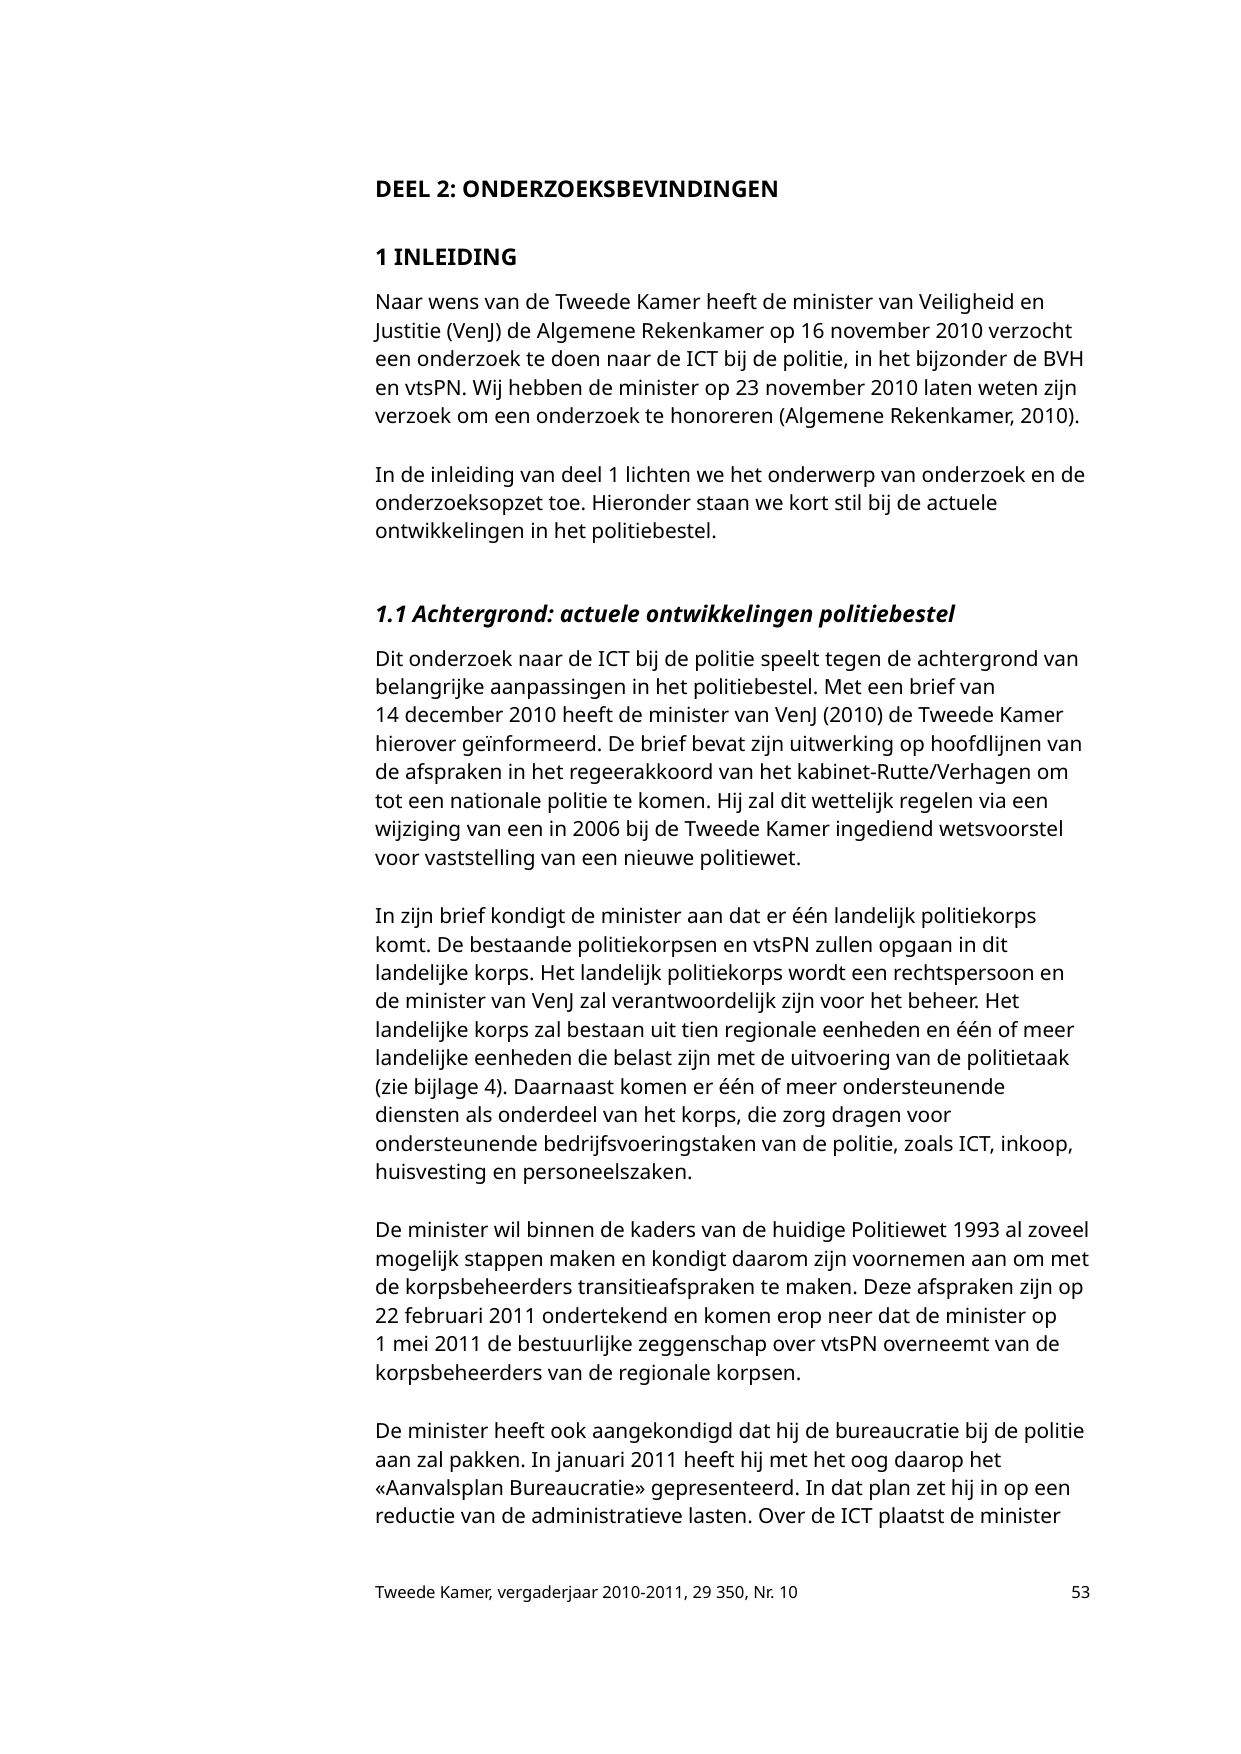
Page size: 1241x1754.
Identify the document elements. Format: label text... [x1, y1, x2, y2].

text In zijn brief kondigt de minister aan dat er één landelijk politiekorps komt. De bestaande politiekorpsen en vtsPN zullen opgaan in dit landelijke korps. Het landelijk politiekorps wordt een rechtspersoon en de minister van VenJ zal verantwoordelijk zijn voor het beheer. Het landelijke korps zal bestaan uit tien regionale eenheden en één of meer landelijke eenheden die belast zijn met de uitvoering van de politietaak (zie bijlage 4). Daarnaast komen er één of meer ondersteunende diensten als onderdeel van het korps, die zorg dragen voor ondersteunende bedrijfsvoeringstaken van de politie, zoals ICT, inkoop, huisvesting en personeelszaken. [375, 901, 1090, 1186]
subtitle 1 INLEIDING [375, 241, 1090, 272]
text De minister wil binnen de kaders van de huidige Politiewet 1993 al zoveel mogelijk stappen maken en kondigt daarom zijn voornemen aan om met de korpsbeheerders transitieafspraken te maken. Deze afspraken zijn op 22 februari 2011 ondertekend en komen erop neer dat de minister op 1 mei 2011 de bestuurlijke zeggenschap over vtsPN overneemt van de korpsbeheerders van de regionale korpsen. [375, 1216, 1090, 1386]
subtitle 1.1 Achtergrond: actuele ontwikkelingen politiebestel [375, 597, 1090, 629]
text Naar wens van de Tweede Kamer heeft de minister van Veiligheid en Justitie (VenJ) de Algemene Rekenkamer op 16 november 2010 verzocht een onderzoek te doen naar de ICT bij de politie, in het bijzonder de BVH en vtsPN. Wij hebben de minister op 23 november 2010 laten weten zijn verzoek om een onderzoek te honoreren (Algemene Rekenkamer, 2010). [375, 287, 1090, 430]
text In de inleiding van deel 1 lichten we het onderwerp van onderzoek en de onderzoeksopzet toe. Hieronder staan we kort stil bij de actuele ontwikkelingen in het politiebestel. [375, 460, 1090, 545]
text Dit onderzoek naar de ICT bij de politie speelt tegen de achtergrond van belangrijke aanpassingen in het politiebestel. Met een brief van 14 december 2010 heeft de minister van VenJ (2010) de Tweede Kamer hierover geïnformeerd. De brief bevat zijn uitwerking op hoofdlijnen van de afspraken in het regeerakkoord van het kabinet-Rutte/Verhagen om tot een nationale politie te komen. Hij zal dit wettelijk regelen via een wijziging van een in 2006 bij de Tweede Kamer ingediend wetsvoorstel voor vaststelling van een nieuwe politiewet. [375, 644, 1090, 871]
subtitle DEEL 2: ONDERZOEKSBEVINDINGEN [375, 172, 1090, 204]
text De minister heeft ook aangekondigd dat hij de bureaucratie bij de politie aan zal pakken. In januari 2011 heeft hij met het oog daarop het «Aanvalsplan Bureaucratie» gepresenteerd. In dat plan zet hij in op een reductie van de administratieve lasten. Over de ICT plaatst de minister [375, 1416, 1090, 1530]
